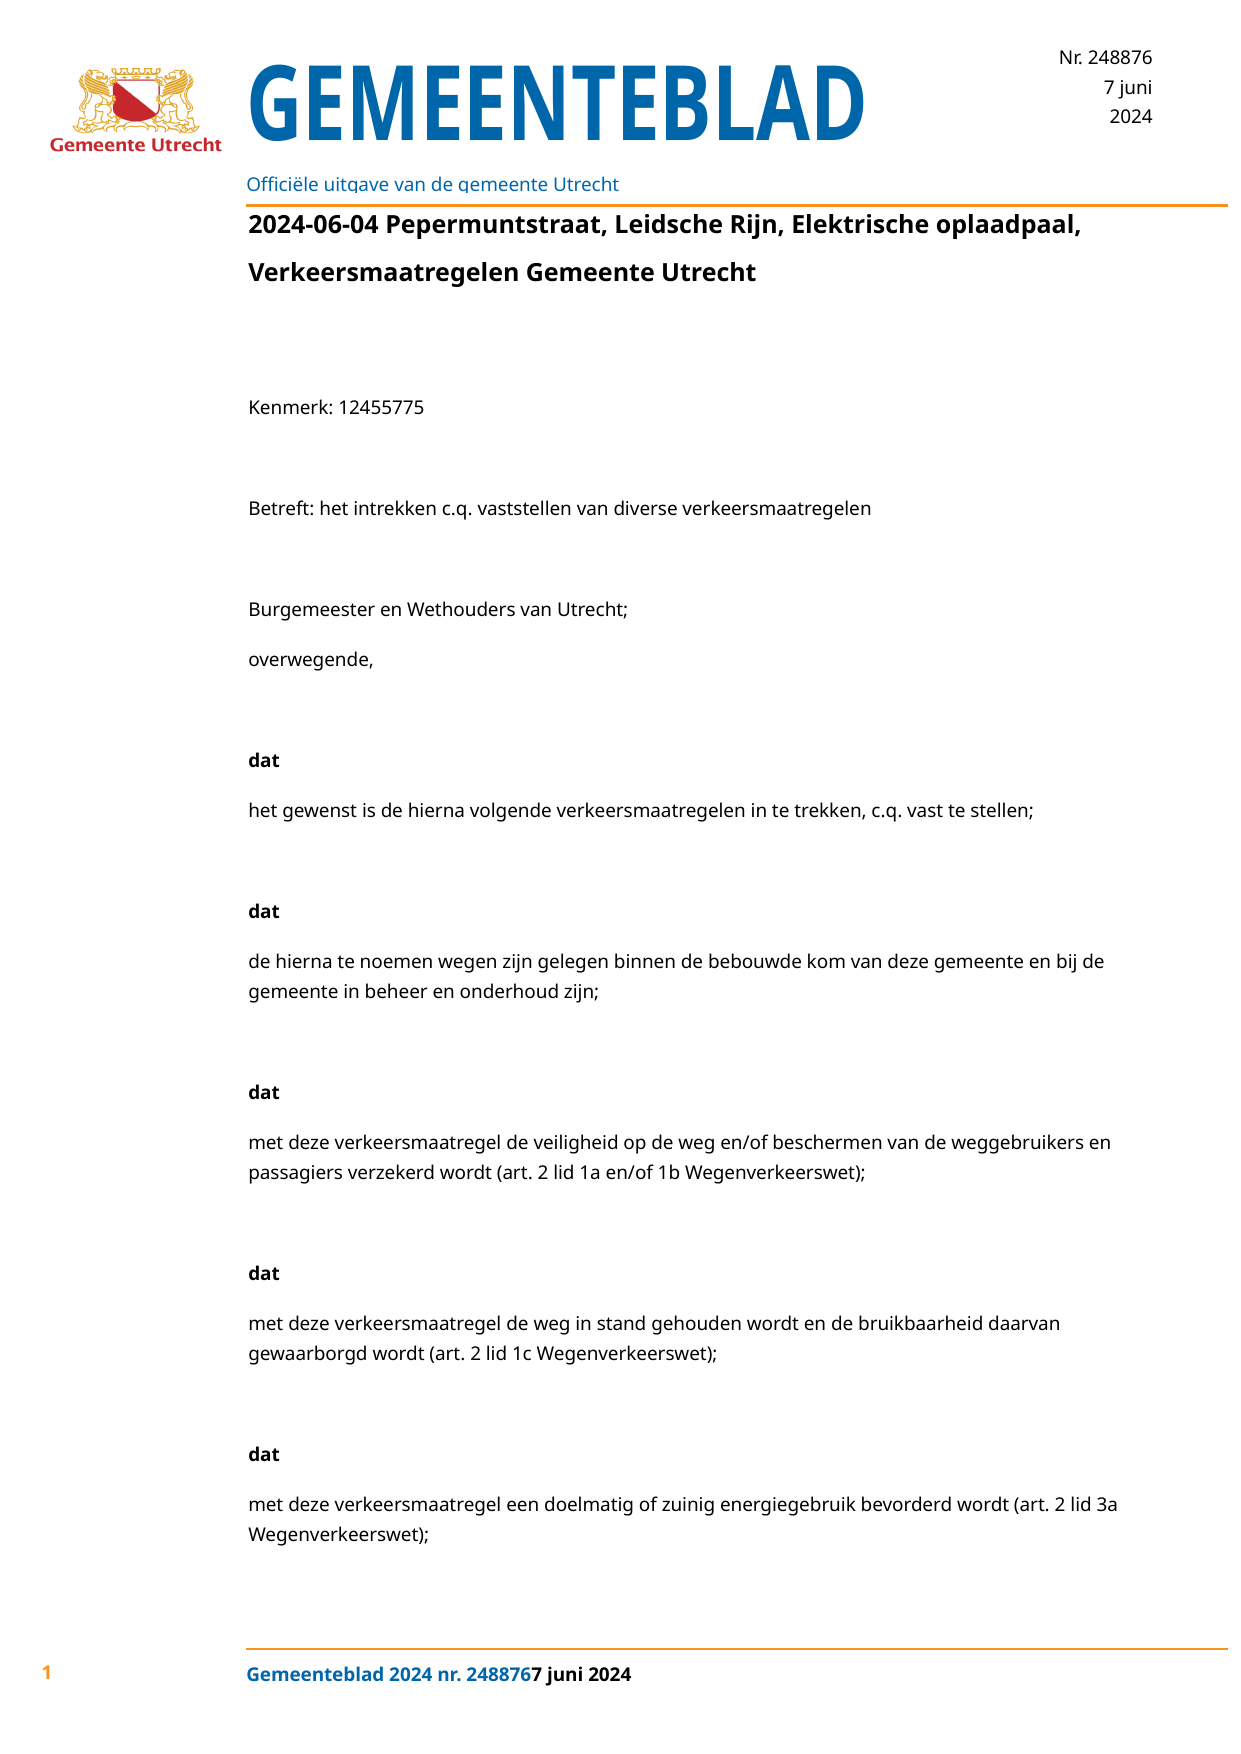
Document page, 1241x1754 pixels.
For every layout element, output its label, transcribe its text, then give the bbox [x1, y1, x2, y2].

text met deze verkeersmaatregel de weg in stand gehouden wordt en de bruikbaarheid daarvan gewaarborgd wordt (art. 2 lid 1c Wegenverkeerswet); [248, 1310, 1152, 1366]
text Kenmerk: 12455775 [248, 394, 1152, 420]
text het gewenst is de hierna volgende verkeersmaatregelen in te trekken, c.q. vast te stellen; [248, 797, 1152, 823]
text dat [248, 898, 1152, 924]
text dat [248, 1079, 1152, 1105]
picture [41, 47, 231, 172]
text Betreft: het intrekken c.q. vaststellen van diverse verkeersmaatregelen [248, 495, 1152, 521]
text dat [248, 1260, 1152, 1286]
text dat [248, 1441, 1152, 1466]
text 2024-06-04 Pepermuntstraat, Leidsche Rijn, Elektrische oplaadpaal, Verkeersmaatregelen Gemeente Utrecht [248, 207, 1152, 288]
text met deze verkeersmaatregel de veiligheid op de weg en/of beschermen van de weggebruikers en passagiers verzekerd wordt (art. 2 lid 1a en/of 1b Wegenverkeerswet); [248, 1129, 1152, 1185]
text met deze verkeersmaatregel een doelmatig of zuinig energiegebruik bevorderd wordt (art. 2 lid 3a Wegenverkeerswet); [248, 1491, 1152, 1546]
text dat [248, 747, 1152, 773]
text de hierna te noemen wegen zijn gelegen binnen de bebouwde kom van deze gemeente en bij de gemeente in beheer en onderhoud zijn; [248, 949, 1152, 1004]
text Burgemeester en Wethouders van Utrecht; [248, 596, 1152, 621]
text overwegende, [248, 646, 1152, 672]
